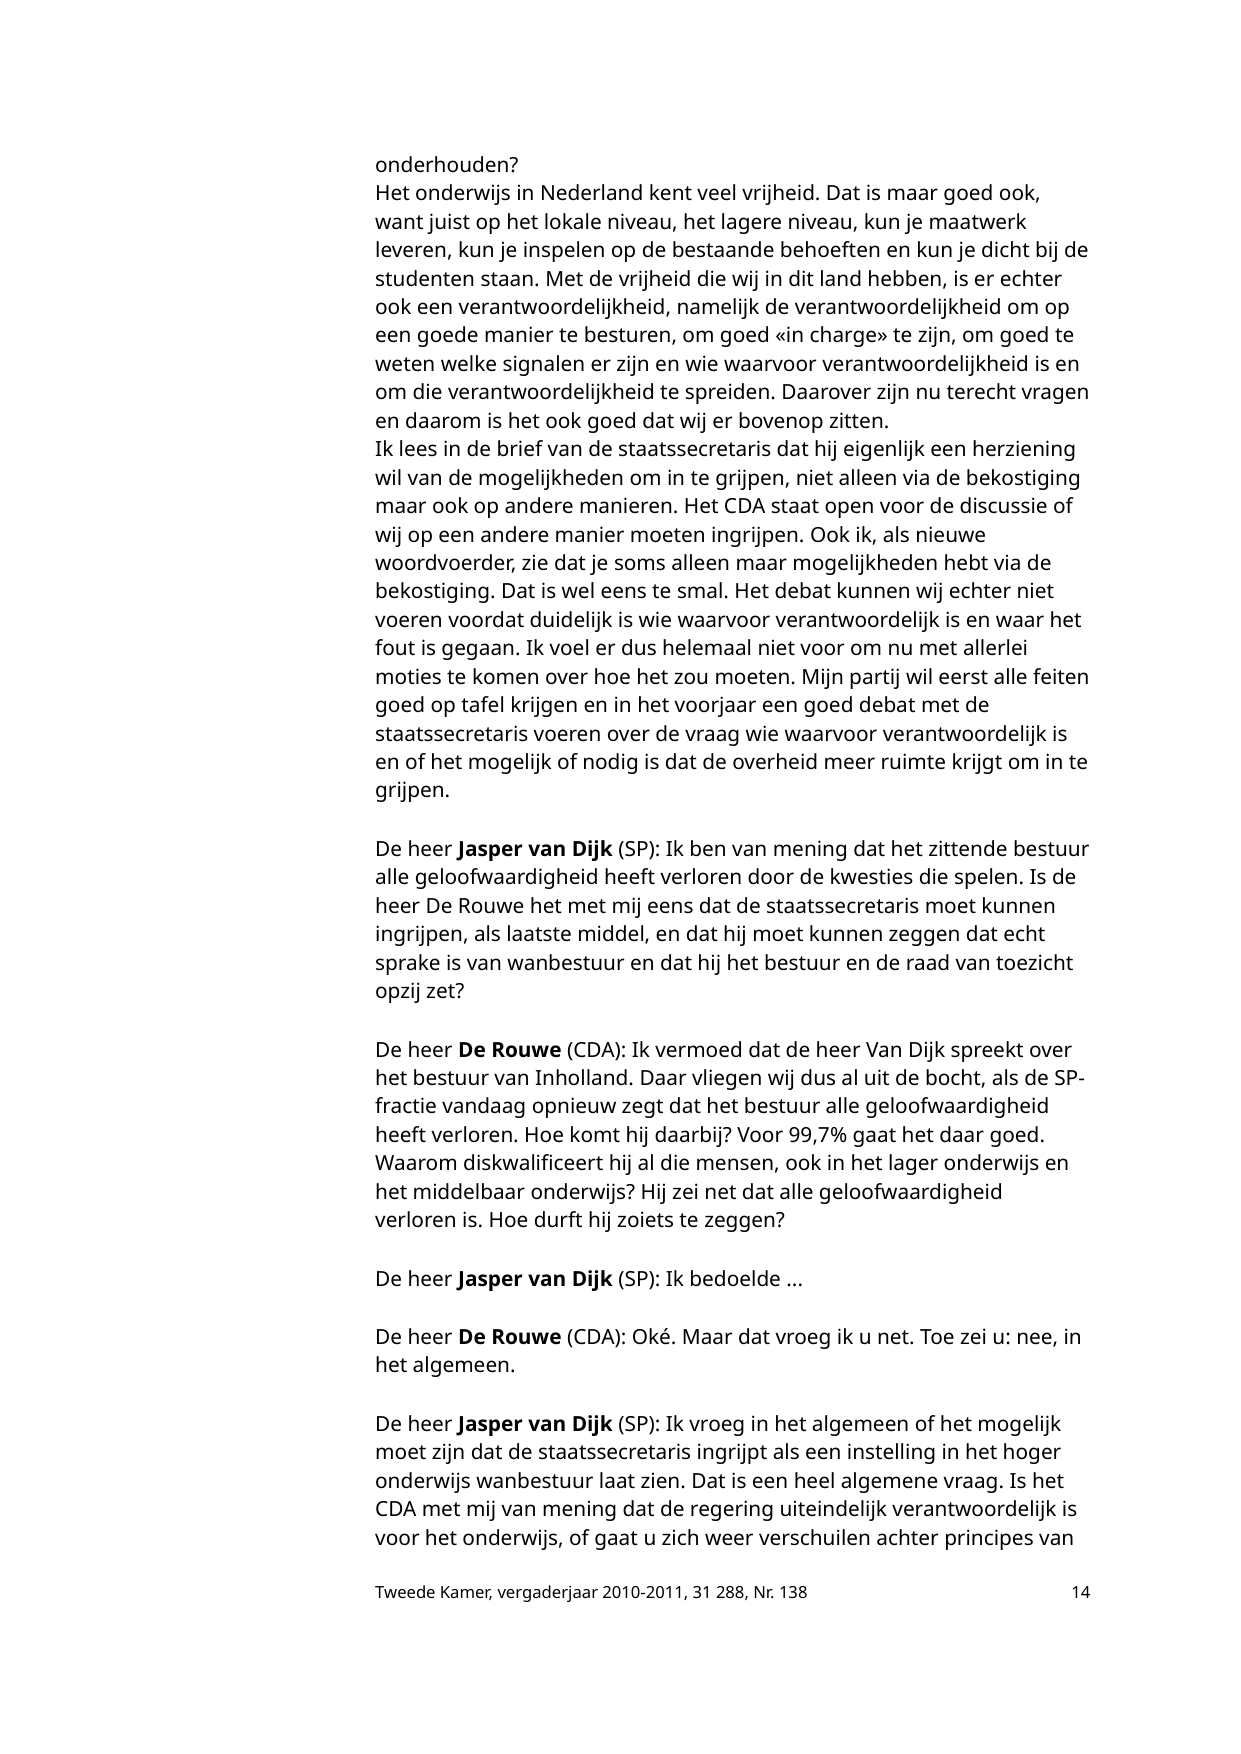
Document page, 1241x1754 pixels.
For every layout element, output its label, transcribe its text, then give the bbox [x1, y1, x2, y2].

text De heer Jasper van Dijk (SP): Ik bedoelde ... [375, 1264, 1090, 1292]
text De heer De Rouwe (CDA): Oké. Maar dat vroeg ik u net. Toe zei u: nee, in het algemeen. [375, 1322, 1090, 1379]
text De heer Jasper van Dijk (SP): Ik vroeg in het algemeen of het mogelijk moet zijn dat de staatssecretaris ingrijpt als een instelling in het hoger onderwijs wanbestuur laat zien. Dat is een heel algemene vraag. Is het CDA met mij van mening dat de regering uiteindelijk verantwoordelijk is voor het onderwijs, of gaat u zich weer verschuilen achter principes van [375, 1409, 1090, 1551]
text Ik lees in de brief van de staatssecretaris dat hij eigenlijk een herziening wil van de mogelijkheden om in te grijpen, niet alleen via de bekostiging maar ook op andere manieren. Het CDA staat open voor de discussie of wij op een andere manier moeten ingrijpen. Ook ik, als nieuwe woordvoerder, zie dat je soms alleen maar mogelijkheden hebt via de bekostiging. Dat is wel eens te smal. Het debat kunnen wij echter niet voeren voordat duidelijk is wie waarvoor verantwoordelijk is en waar het fout is gegaan. Ik voel er dus helemaal niet voor om nu met allerlei moties te komen over hoe het zou moeten. Mijn partij wil eerst alle feiten goed op tafel krijgen en in het voorjaar een goed debat met de staatssecretaris voeren over de vraag wie waarvoor verantwoordelijk is en of het mogelijk of nodig is dat de overheid meer ruimte krijgt om in te grijpen. [375, 434, 1090, 804]
text Het onderwijs in Nederland kent veel vrijheid. Dat is maar goed ook, want juist op het lokale niveau, het lagere niveau, kun je maatwerk leveren, kun je inspelen op de bestaande behoeften en kun je dicht bij de studenten staan. Met de vrijheid die wij in dit land hebben, is er echter ook een verantwoordelijkheid, namelijk de verantwoordelijkheid om op een goede manier te besturen, om goed «in charge» te zijn, om goed te weten welke signalen er zijn en wie waarvoor verantwoordelijkheid is en om die verantwoordelijkheid te spreiden. Daarover zijn nu terecht vragen en daarom is het ook goed dat wij er bovenop zitten. [375, 178, 1090, 434]
text onderhouden? [375, 150, 1090, 178]
text De heer De Rouwe (CDA): Ik vermoed dat de heer Van Dijk spreekt over het bestuur van Inholland. Daar vliegen wij dus al uit de bocht, als de SP-fractie vandaag opnieuw zegt dat het bestuur alle geloofwaardigheid heeft verloren. Hoe komt hij daarbij? Voor 99,7% gaat het daar goed. Waarom diskwalificeert hij al die mensen, ook in het lager onderwijs en het middelbaar onderwijs? Hij zei net dat alle geloofwaardigheid verloren is. Hoe durft hij zoiets te zeggen? [375, 1035, 1090, 1234]
text De heer Jasper van Dijk (SP): Ik ben van mening dat het zittende bestuur alle geloofwaardigheid heeft verloren door de kwesties die spelen. Is de heer De Rouwe het met mij eens dat de staatssecretaris moet kunnen ingrijpen, als laatste middel, en dat hij moet kunnen zeggen dat echt sprake is van wanbestuur en dat hij het bestuur en de raad van toezicht opzij zet? [375, 834, 1090, 1005]
